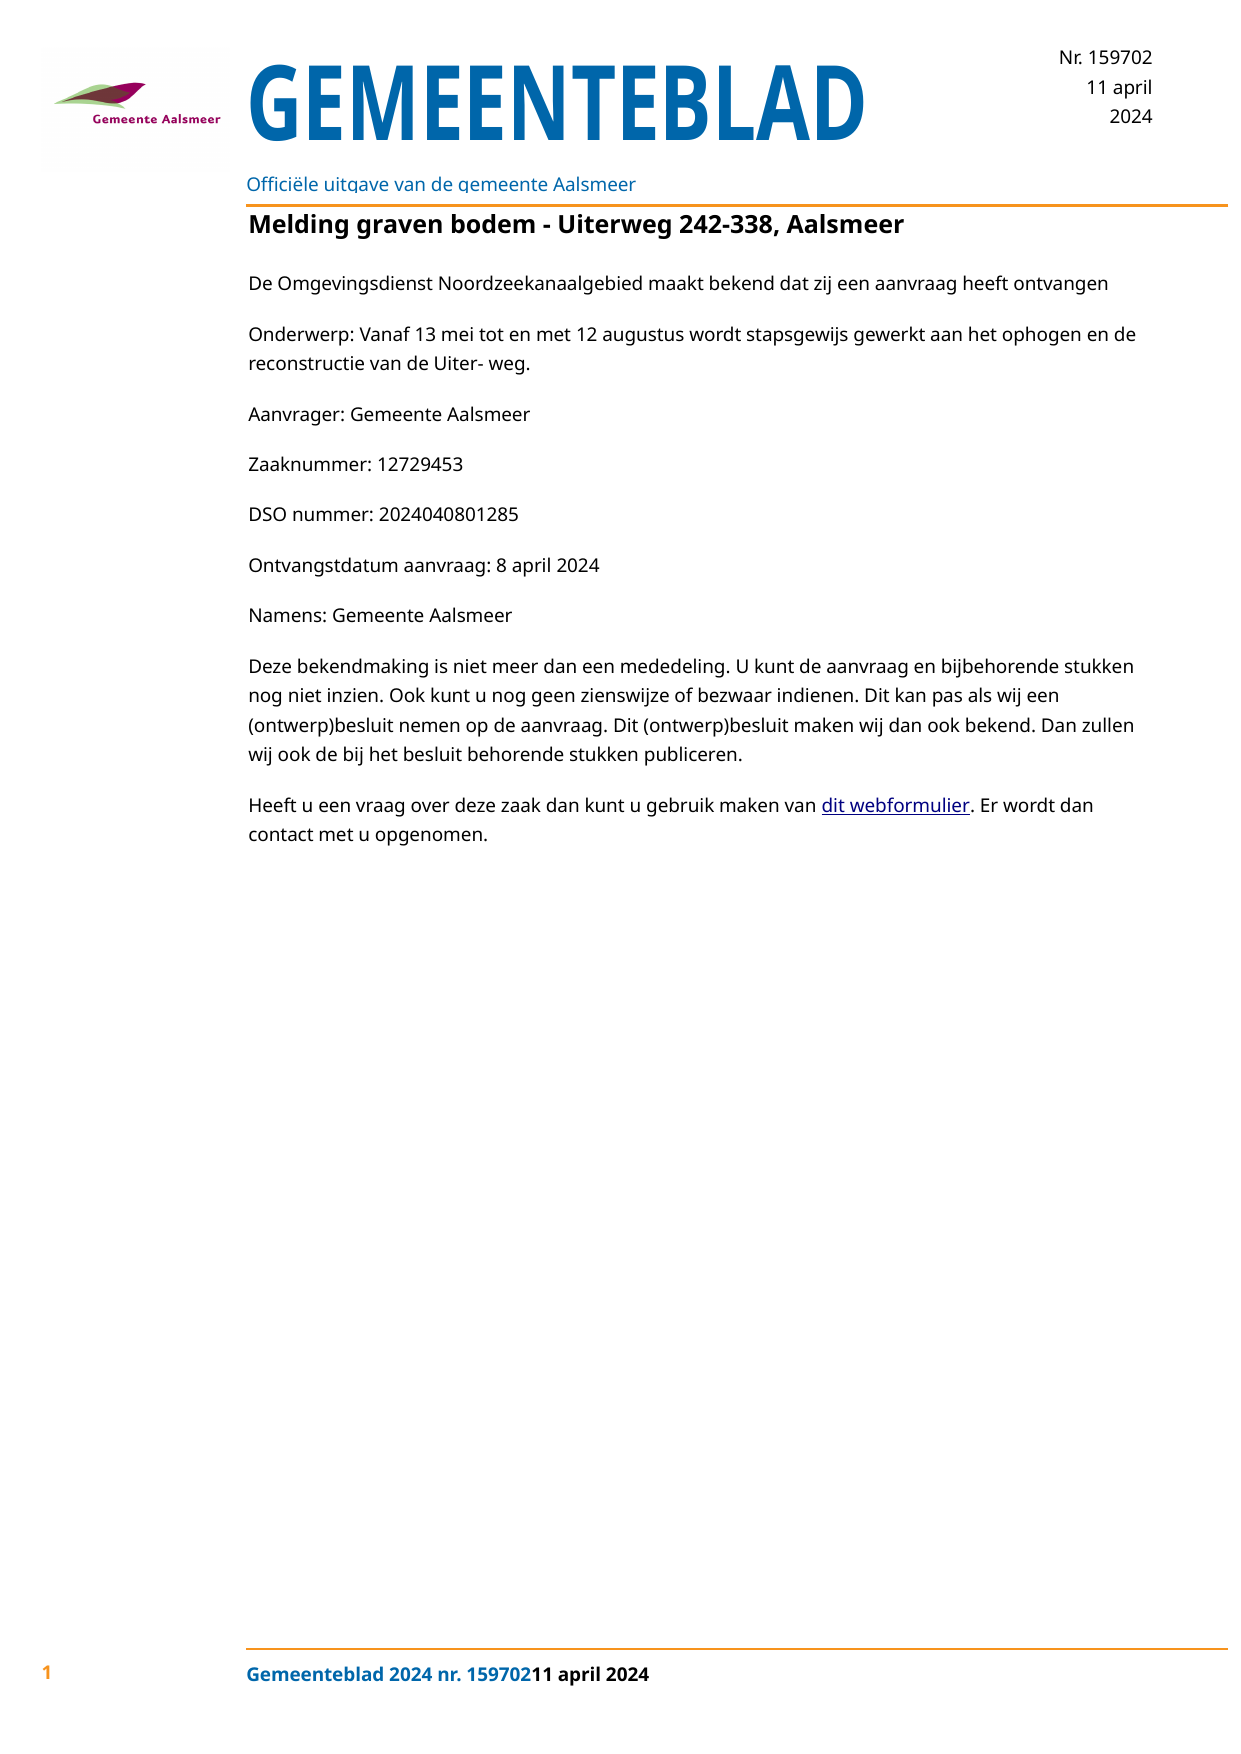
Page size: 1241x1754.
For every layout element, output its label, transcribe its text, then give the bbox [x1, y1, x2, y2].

text Onderwerp: Vanaf 13 mei tot en met 12 augustus wordt stapsgewijs gewerkt aan het ophogen en de reconstructie van de Uiter- weg. [248, 321, 1152, 376]
picture [41, 47, 231, 172]
text Aanvrager: Gemeente Aalsmeer [248, 401, 1152, 426]
text Ontvangstdatum aanvraag: 8 april 2024 [248, 552, 1152, 578]
text De Omgevingsdienst Noordzeekanaalgebied maakt bekend dat zij een aanvraag heeft ontvangen [248, 270, 1152, 296]
text DSO nummer: 2024040801285 [248, 502, 1152, 527]
text Namens: Gemeente Aalsmeer [248, 602, 1152, 628]
text Deze bekendmaking is niet meer dan een mededeling. U kunt de aanvraag en bijbehorende stukken nog niet inzien. Ook kunt u nog geen zienswijze of bezwaar indienen. Dit kan pas als wij een (ontwerp)besluit nemen op de aanvraag. Dit (ontwerp)besluit maken wij dan ook bekend. Dan zullen wij ook de bij het besluit behorende stukken publiceren. [248, 653, 1152, 767]
text Heeft u een vraag over deze zaak dan kunt u gebruik maken van dit webformulier. Er wordt dan contact met u opgenomen. [248, 792, 1152, 847]
text Zaaknummer: 12729453 [248, 451, 1152, 477]
text Melding graven bodem - Uiterweg 242-338, Aalsmeer [248, 207, 1152, 241]
